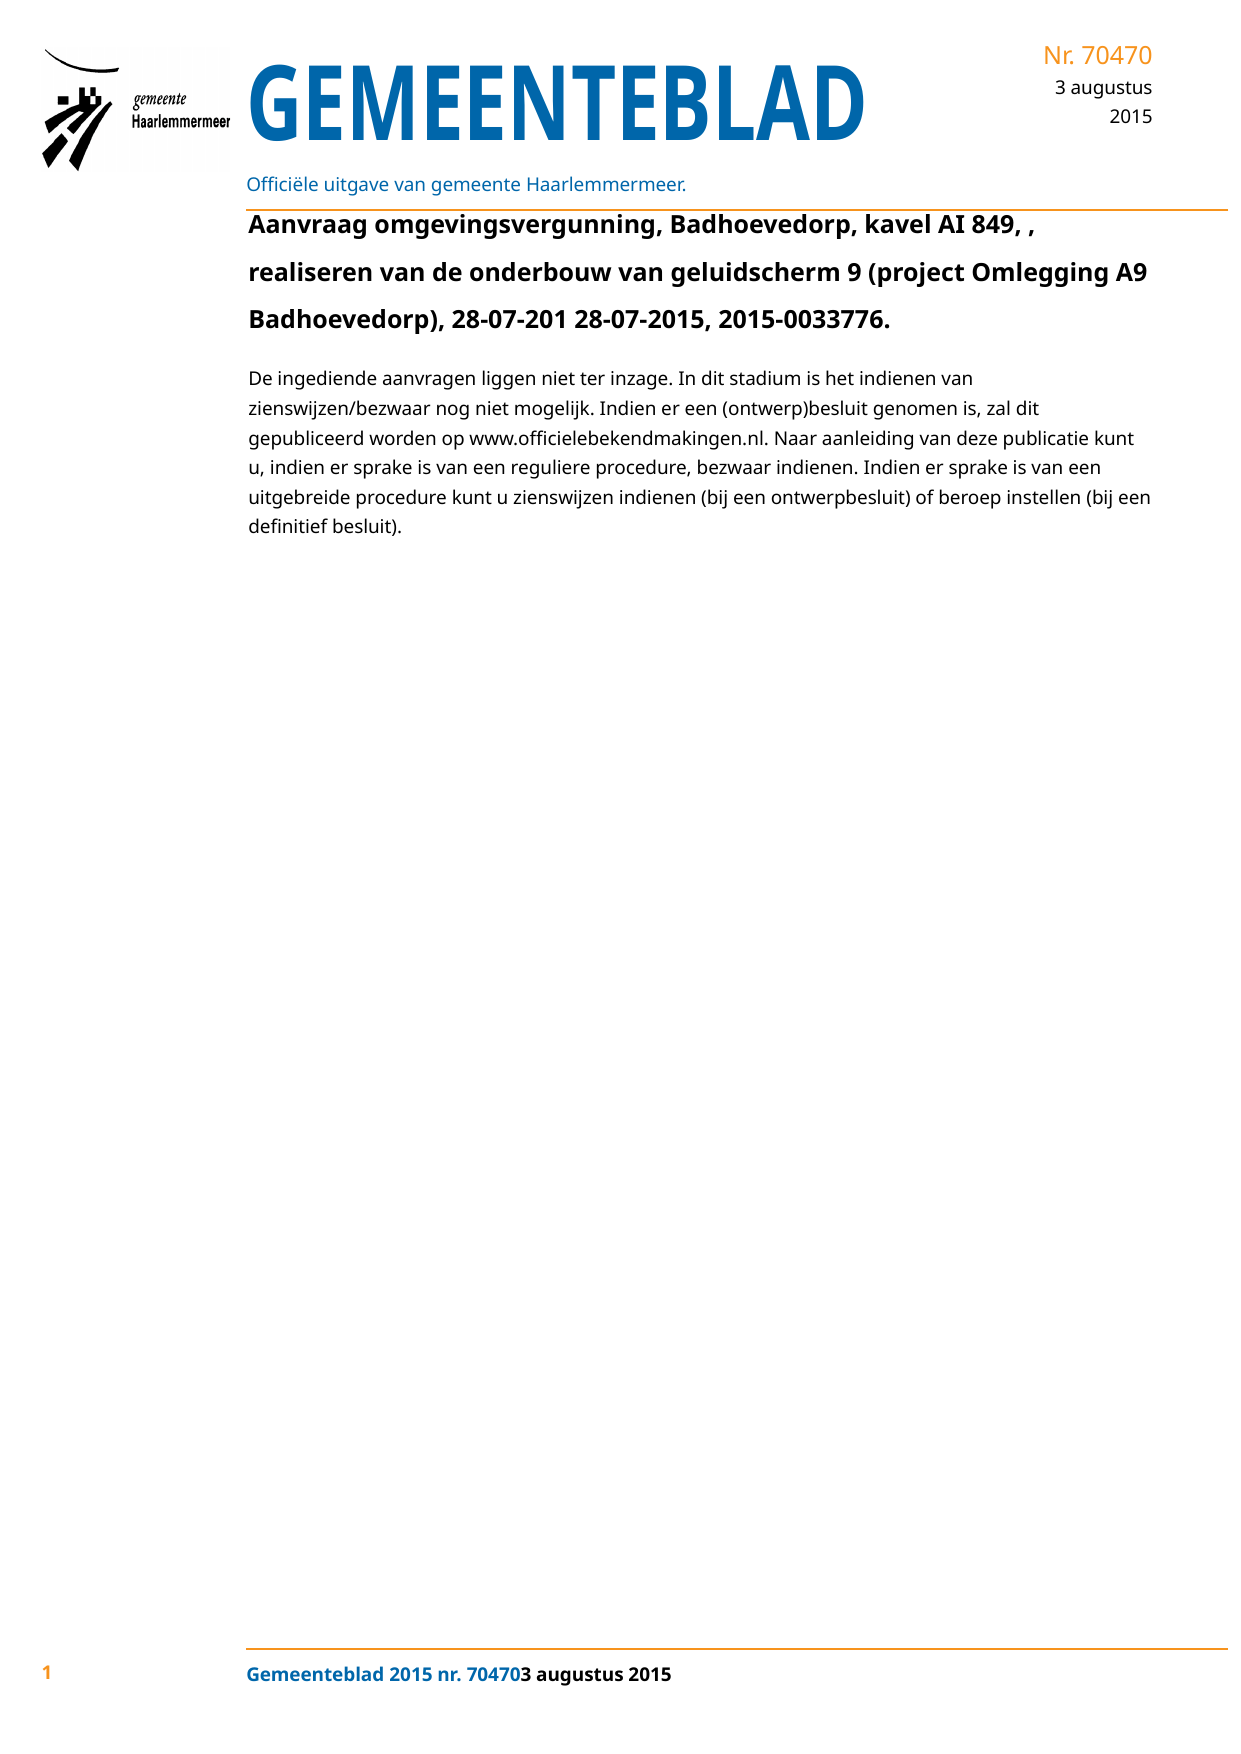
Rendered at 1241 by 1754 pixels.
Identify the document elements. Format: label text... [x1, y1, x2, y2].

text De ingediende aanvragen liggen niet ter inzage. In dit stadium is het indienen van zienswijzen/bezwaar nog niet mogelijk. Indien er een (ontwerp)besluit genomen is, zal dit gepubliceerd worden op www.officielebekendmakingen.nl. Naar aanleiding van deze publicatie kunt u, indien er sprake is van een reguliere procedure, bezwaar indienen. Indien er sprake is van een uitgebreide procedure kunt u zienswijzen indienen (bij een ontwerpbesluit) of beroep instellen (bij een definitief besluit). [248, 366, 1152, 539]
text Aanvraag omgevingsvergunning, Badhoevedorp, kavel AI 849, , realiseren van de onderbouw van geluidscherm 9 (project Omlegging A9 Badhoevedorp), 28-07-201 28-07-2015, 2015-0033776. [248, 211, 1152, 336]
picture [41, 47, 231, 172]
